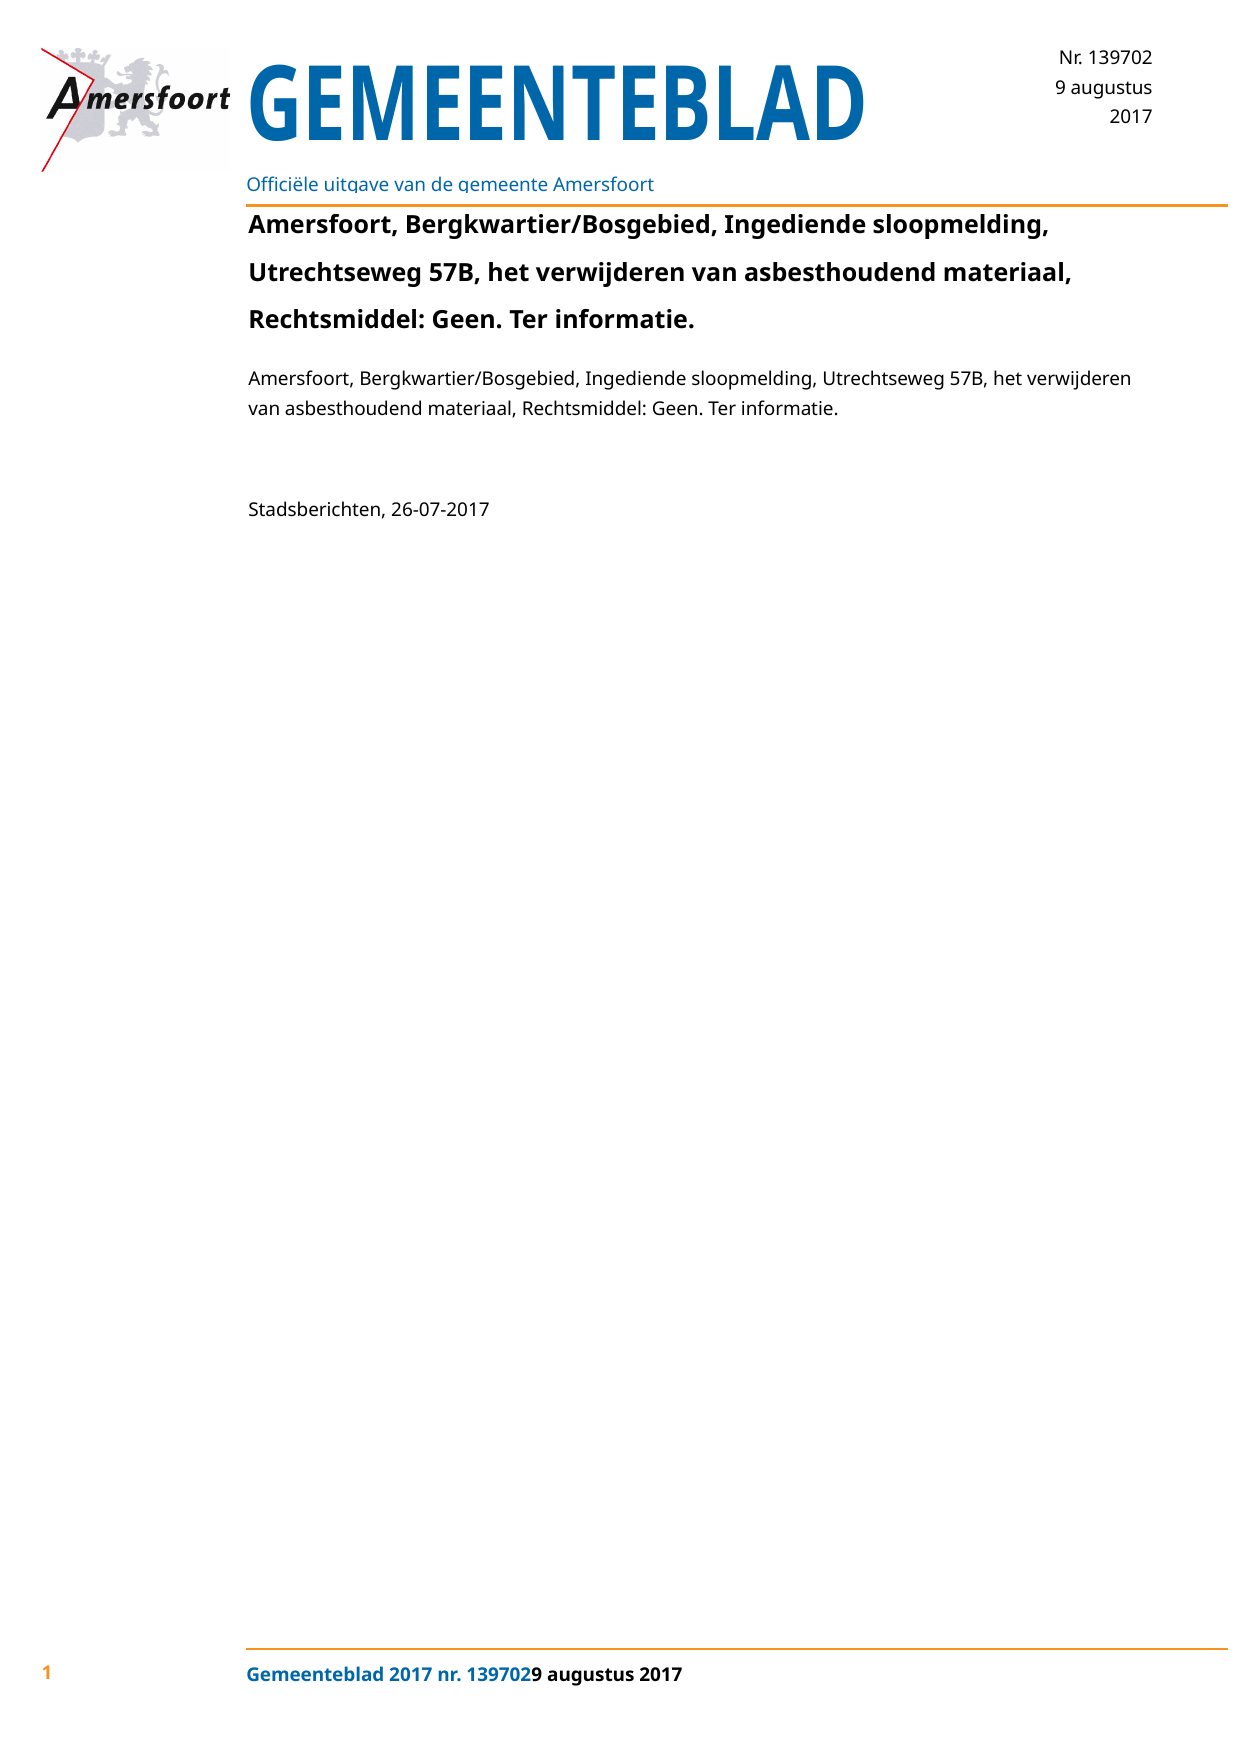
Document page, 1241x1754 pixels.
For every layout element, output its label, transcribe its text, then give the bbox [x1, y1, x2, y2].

text Amersfoort, Bergkwartier/Bosgebied, Ingediende sloopmelding, Utrechtseweg 57B, het verwijderen van asbesthoudend materiaal, Rechtsmiddel: Geen. Ter informatie. [248, 366, 1152, 421]
text Amersfoort, Bergkwartier/Bosgebied, Ingediende sloopmelding, Utrechtseweg 57B, het verwijderen van asbesthoudend materiaal, Rechtsmiddel: Geen. Ter informatie. [248, 207, 1152, 336]
picture [41, 47, 231, 172]
text Stadsberichten, 26-07-2017 [248, 496, 1152, 522]
